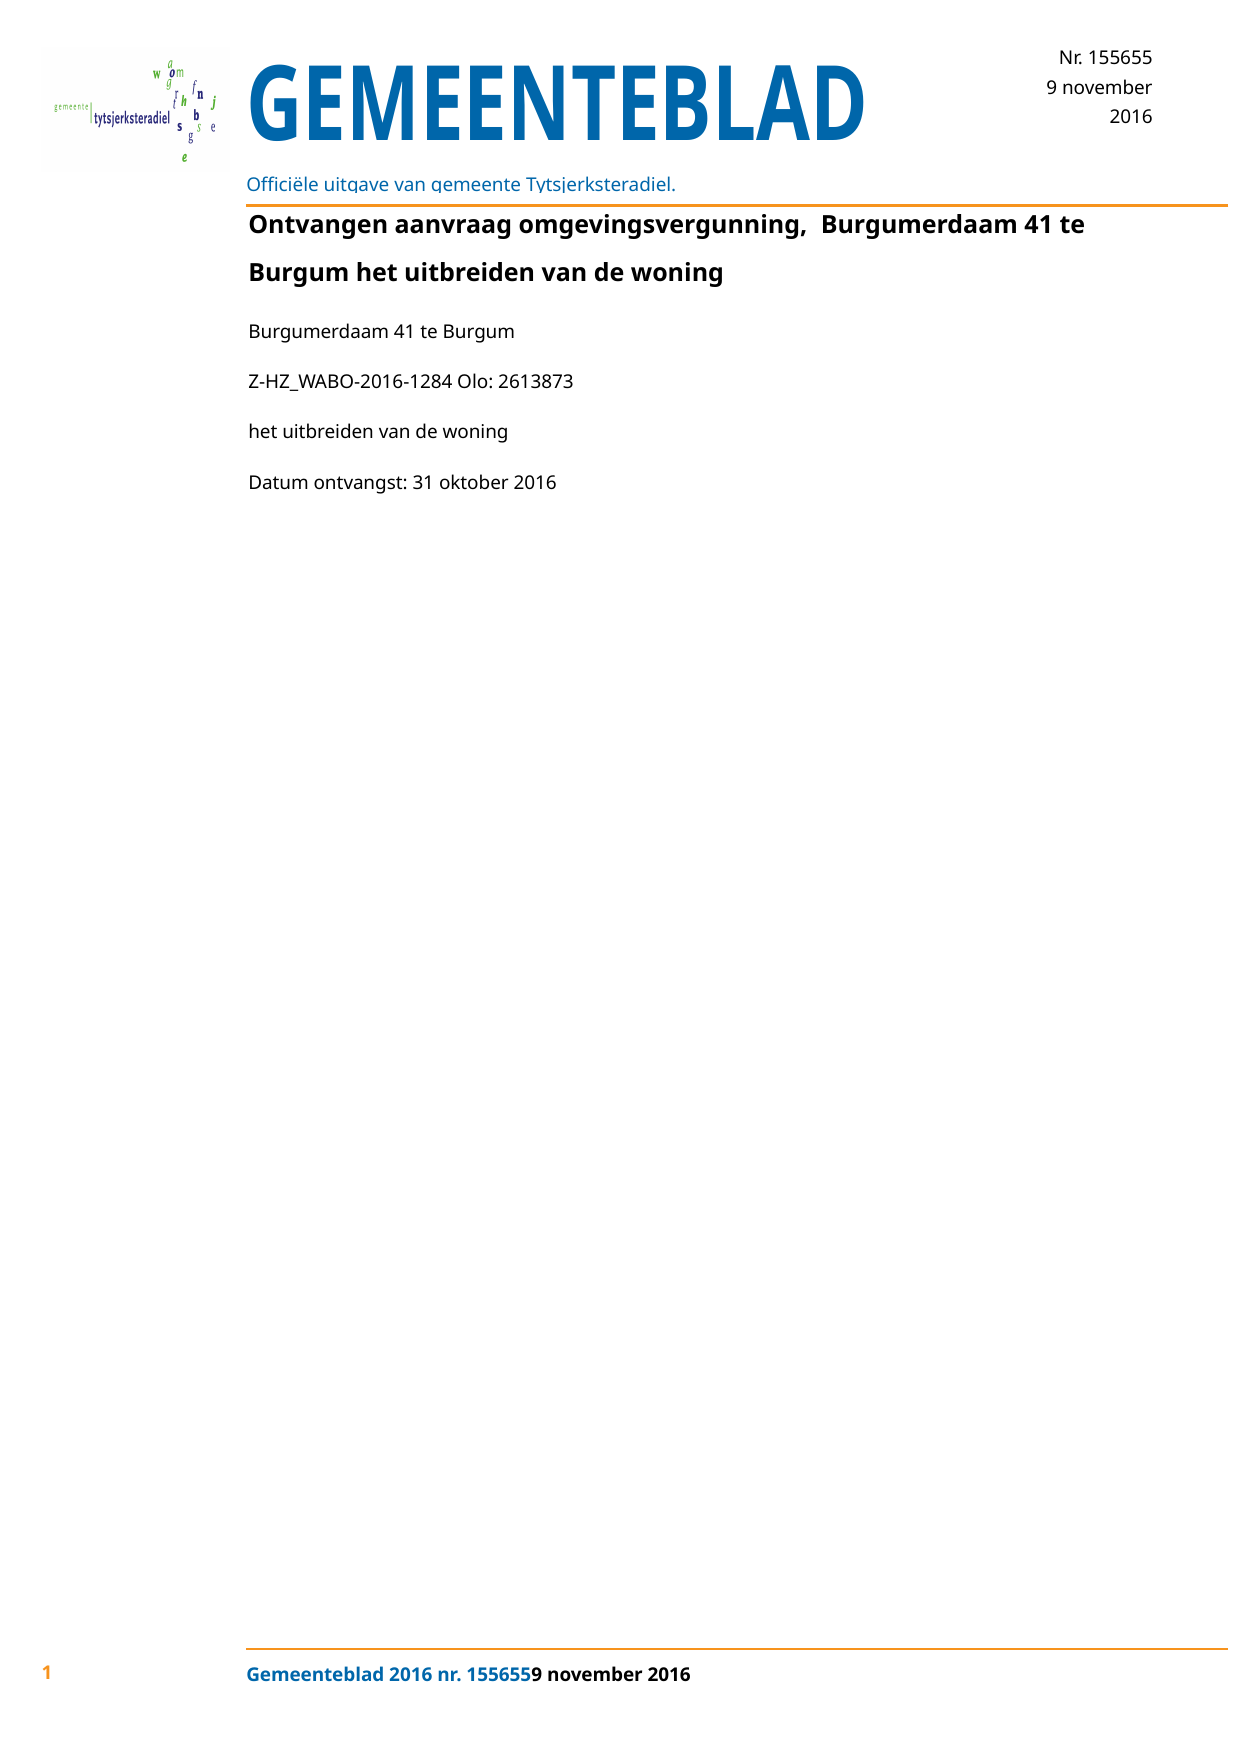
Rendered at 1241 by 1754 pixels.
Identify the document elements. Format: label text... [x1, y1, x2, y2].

text het uitbreiden van de woning [248, 419, 1152, 444]
text Burgumerdaam 41 te Burgum [248, 318, 1152, 344]
text Ontvangen aanvraag omgevingsvergunning, Burgumerdaam 41 te Burgum het uitbreiden van de woning [248, 207, 1152, 288]
picture [41, 47, 231, 172]
text Datum ontvangst: 31 oktober 2016 [248, 469, 1152, 495]
text Z-HZ_WABO-2016-1284 Olo: 2613873 [248, 368, 1152, 394]
